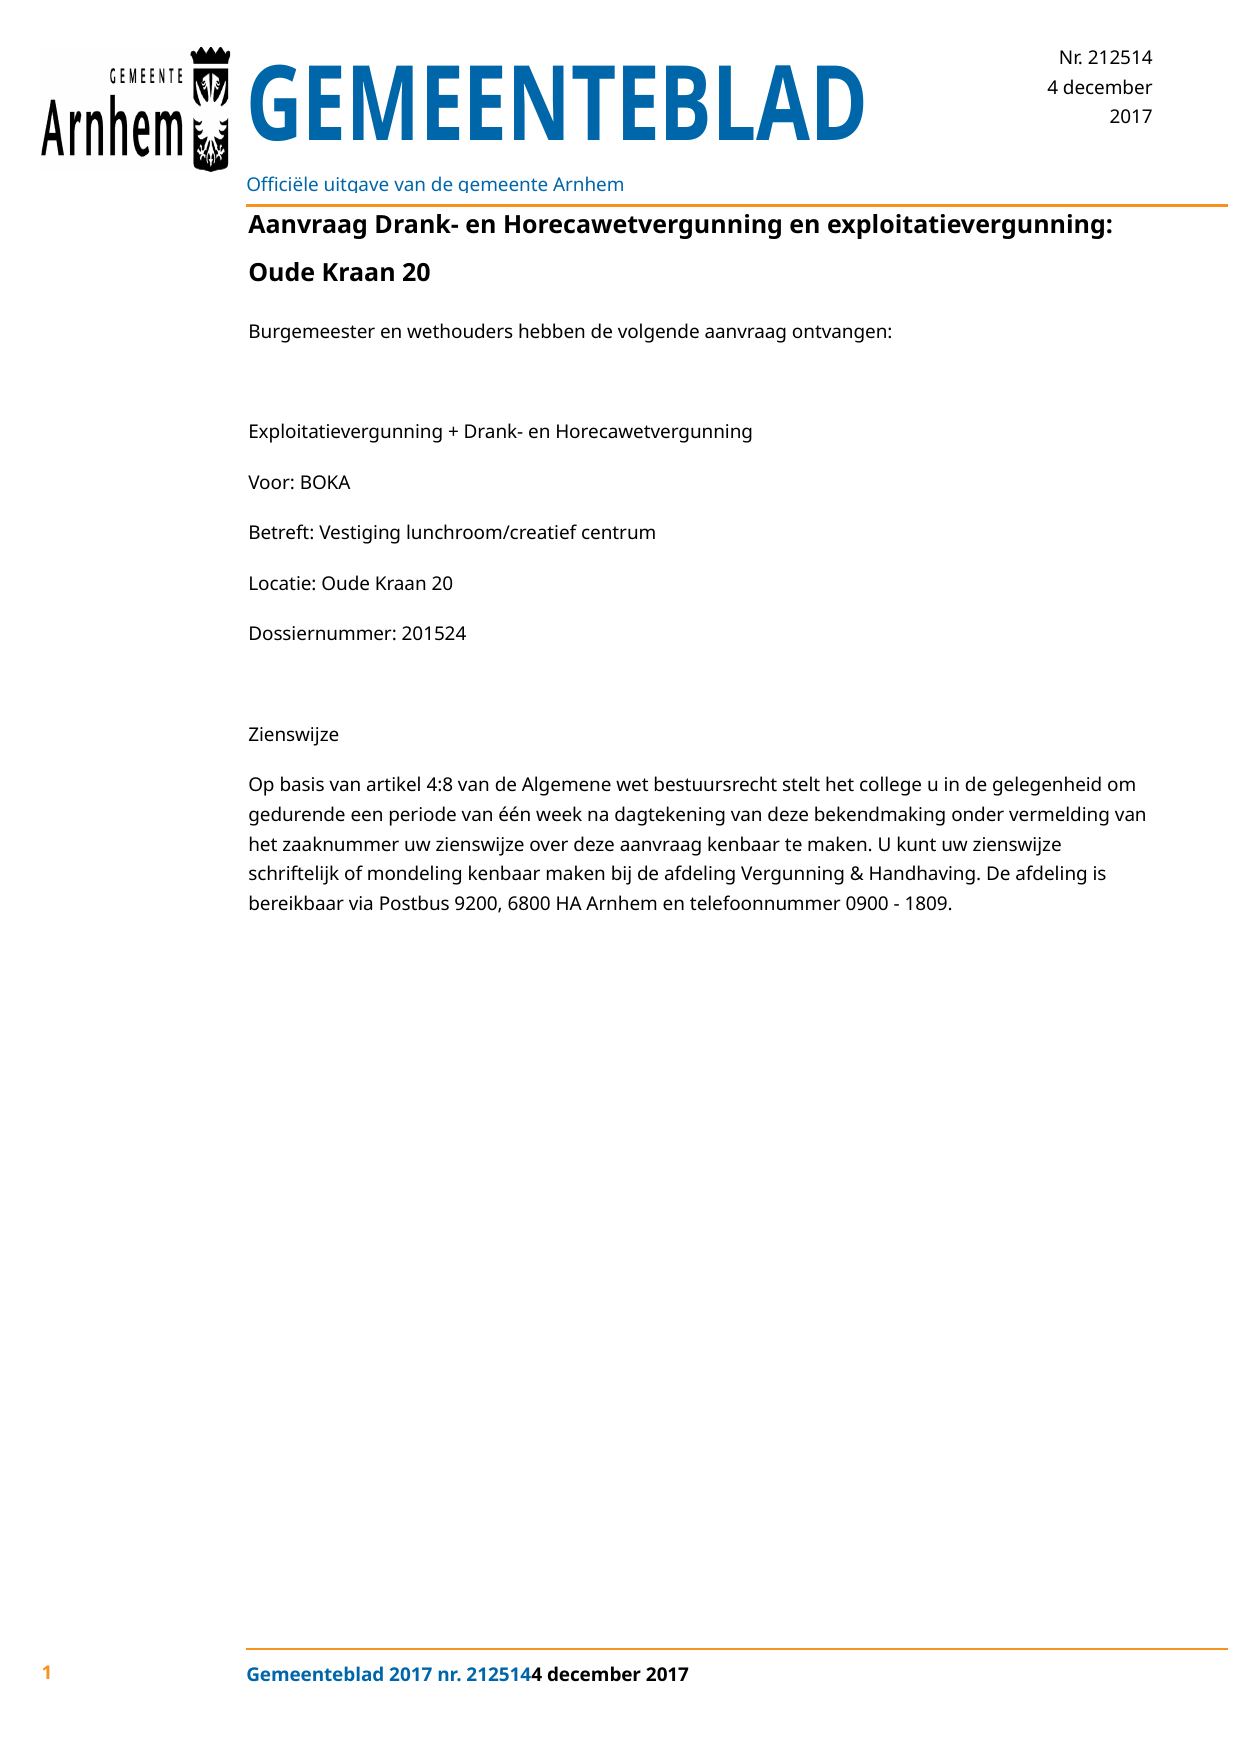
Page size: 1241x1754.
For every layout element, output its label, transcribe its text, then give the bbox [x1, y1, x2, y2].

text Betreft: Vestiging lunchroom/creatief centrum [248, 519, 1152, 545]
text Locatie: Oude Kraan 20 [248, 570, 1152, 596]
text Zienswijze [248, 721, 1152, 747]
picture [41, 47, 231, 172]
text Op basis van artikel 4:8 van de Algemene wet bestuursrecht stelt het college u in de gelegenheid om gedurende een periode van één week na dagtekening van deze bekendmaking onder vermelding van het zaaknummer uw zienswijze over deze aanvraag kenbaar te maken. U kunt uw zienswijze schriftelijk of mondeling kenbaar maken bij de afdeling Vergunning & Handhaving. De afdeling is bereikbaar via Postbus 9200, 6800 HA Arnhem en telefoonnummer 0900 - 1809. [248, 772, 1152, 916]
text Burgemeester en wethouders hebben de volgende aanvraag ontvangen: [248, 318, 1152, 344]
text Voor: BOKA [248, 469, 1152, 495]
text Aanvraag Drank- en Horecawetvergunning en exploitatievergunning: Oude Kraan 20 [248, 207, 1152, 288]
text Exploitatievergunning + Drank- en Horecawetvergunning [248, 419, 1152, 444]
text Dossiernummer: 201524 [248, 620, 1152, 646]
